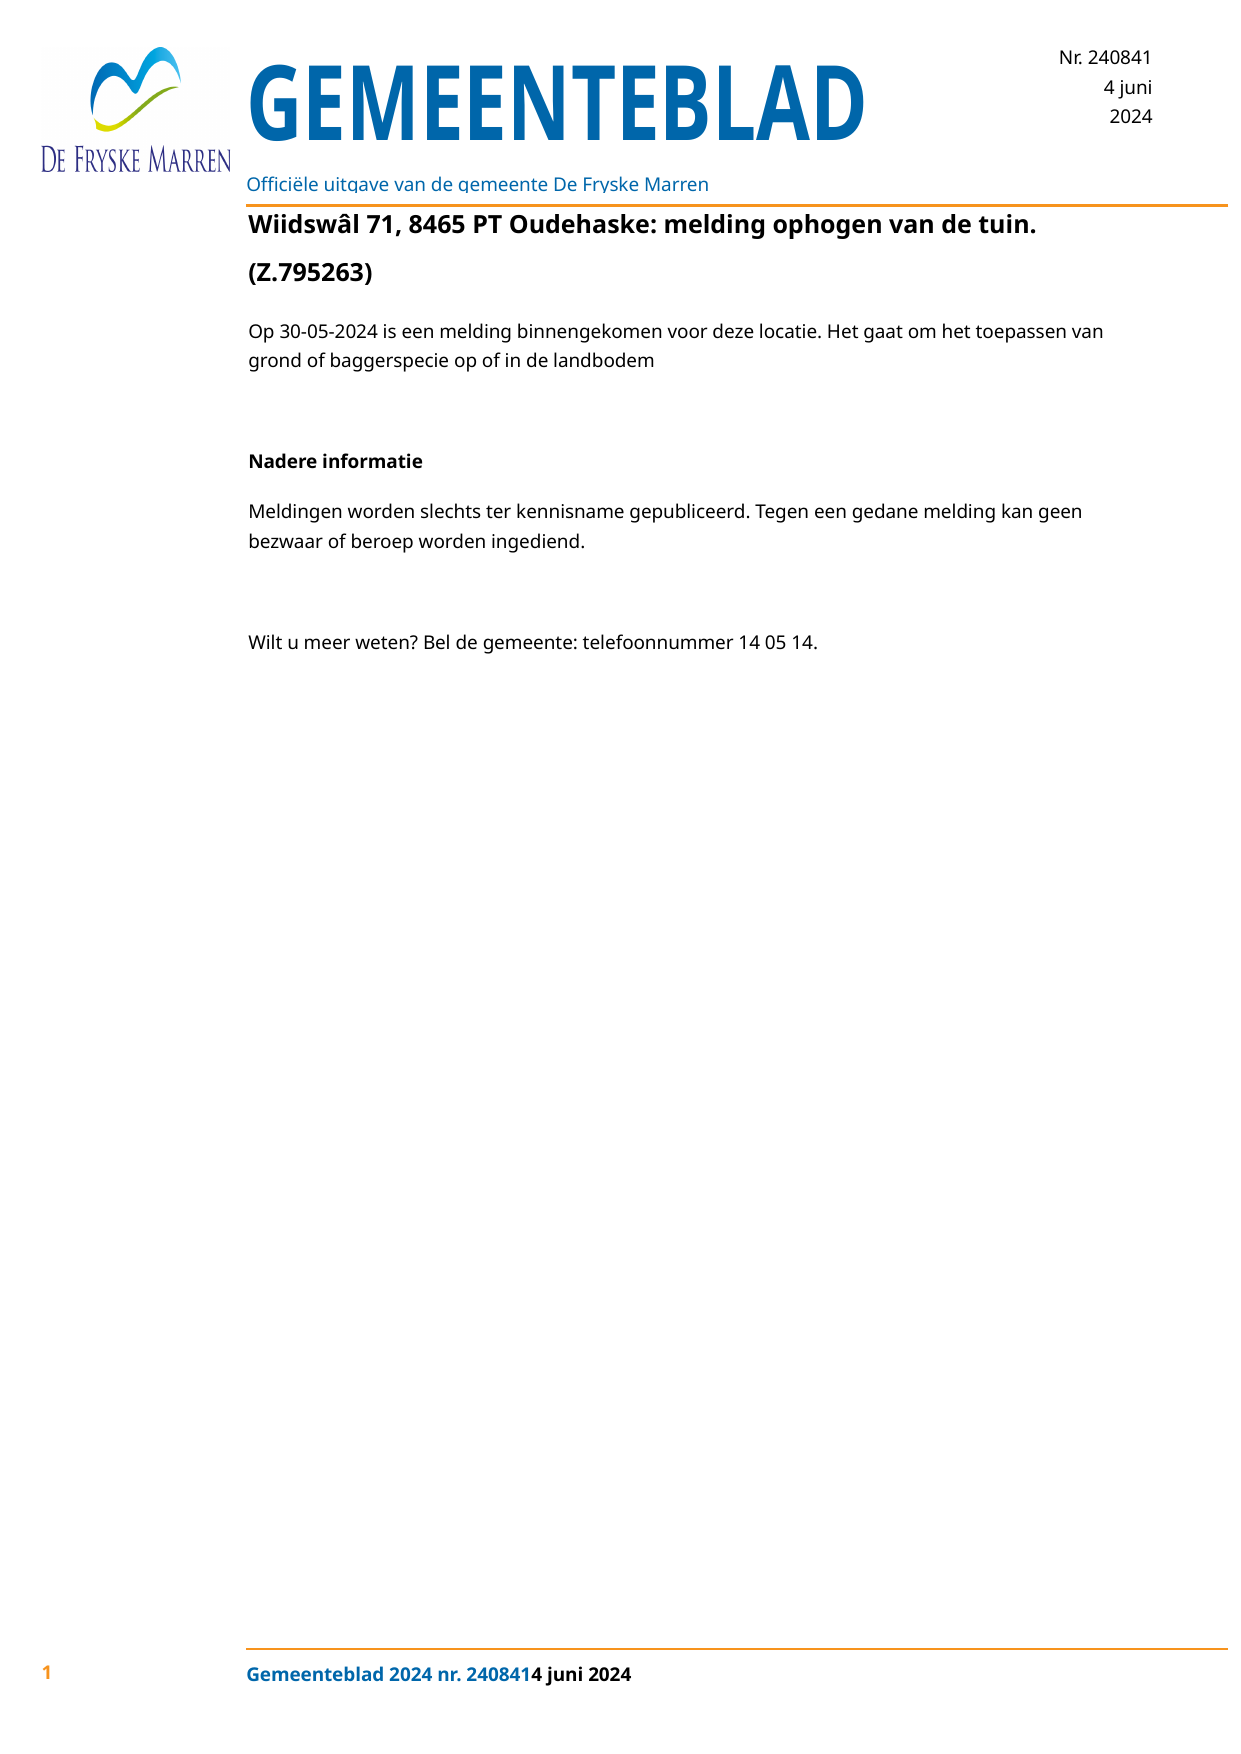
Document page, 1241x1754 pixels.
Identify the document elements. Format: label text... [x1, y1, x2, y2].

picture [41, 47, 231, 172]
text Wiidswâl 71, 8465 PT Oudehaske: melding ophogen van de tuin. (Z.795263) [248, 207, 1152, 288]
text Op 30-05-2024 is een melding binnengekomen voor deze locatie. Het gaat om het toepassen van grond of baggerspecie op of in de landbodem [248, 318, 1152, 373]
text Meldingen worden slechts ter kennisname gepubliceerd. Tegen een gedane melding kan geen bezwaar of beroep worden ingediend. [248, 499, 1152, 554]
text Nadere informatie [248, 448, 1152, 474]
text Wilt u meer weten? Bel de gemeente: telefoonnummer 14 05 14. [248, 629, 1152, 655]
